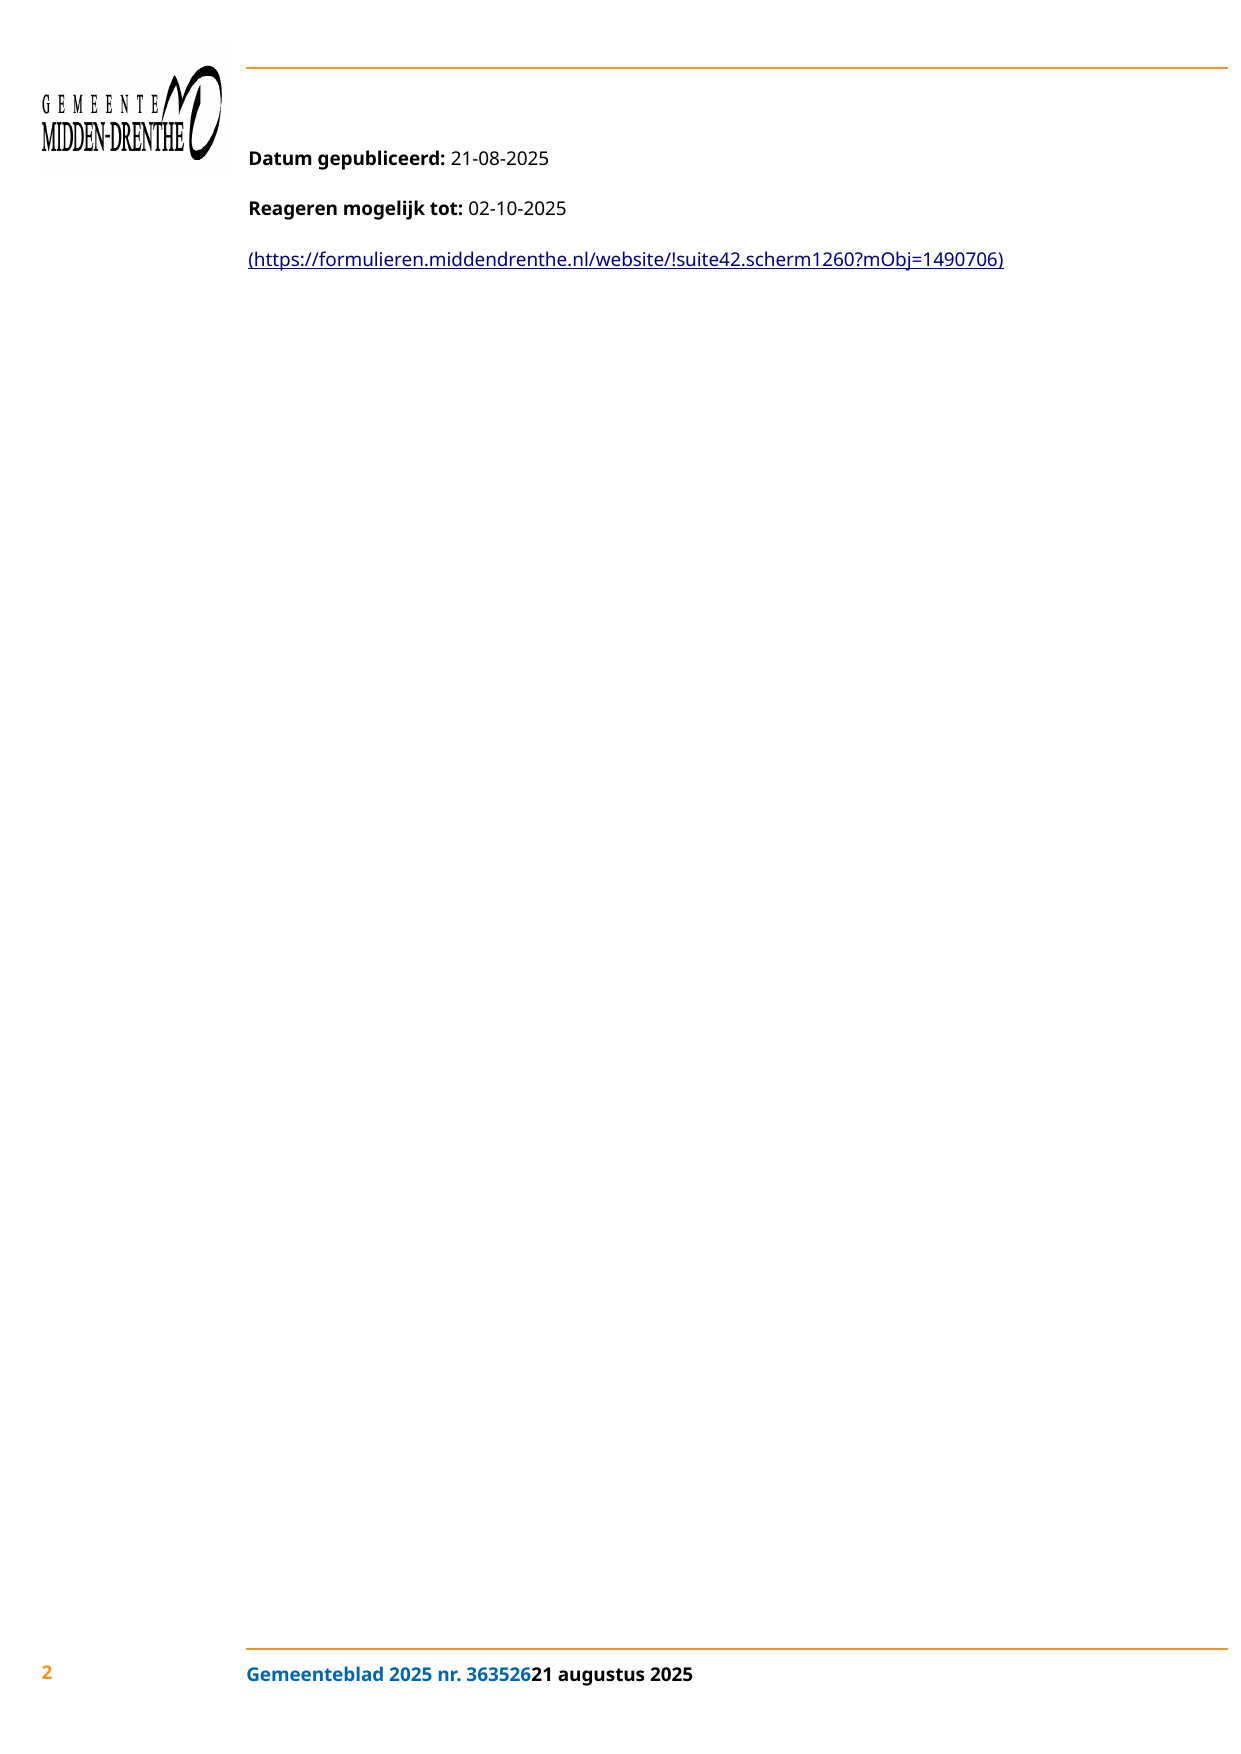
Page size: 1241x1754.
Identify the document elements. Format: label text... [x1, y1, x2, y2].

picture [41, 47, 231, 172]
text Reageren mogelijk tot: 02-10-2025 [248, 196, 1152, 221]
text (https://formulieren.middendrenthe.nl/website/!suite42.scherm1260?mObj=1490706) [248, 246, 1152, 272]
text Datum gepubliceerd: 21-08-2025 [248, 145, 1152, 171]
